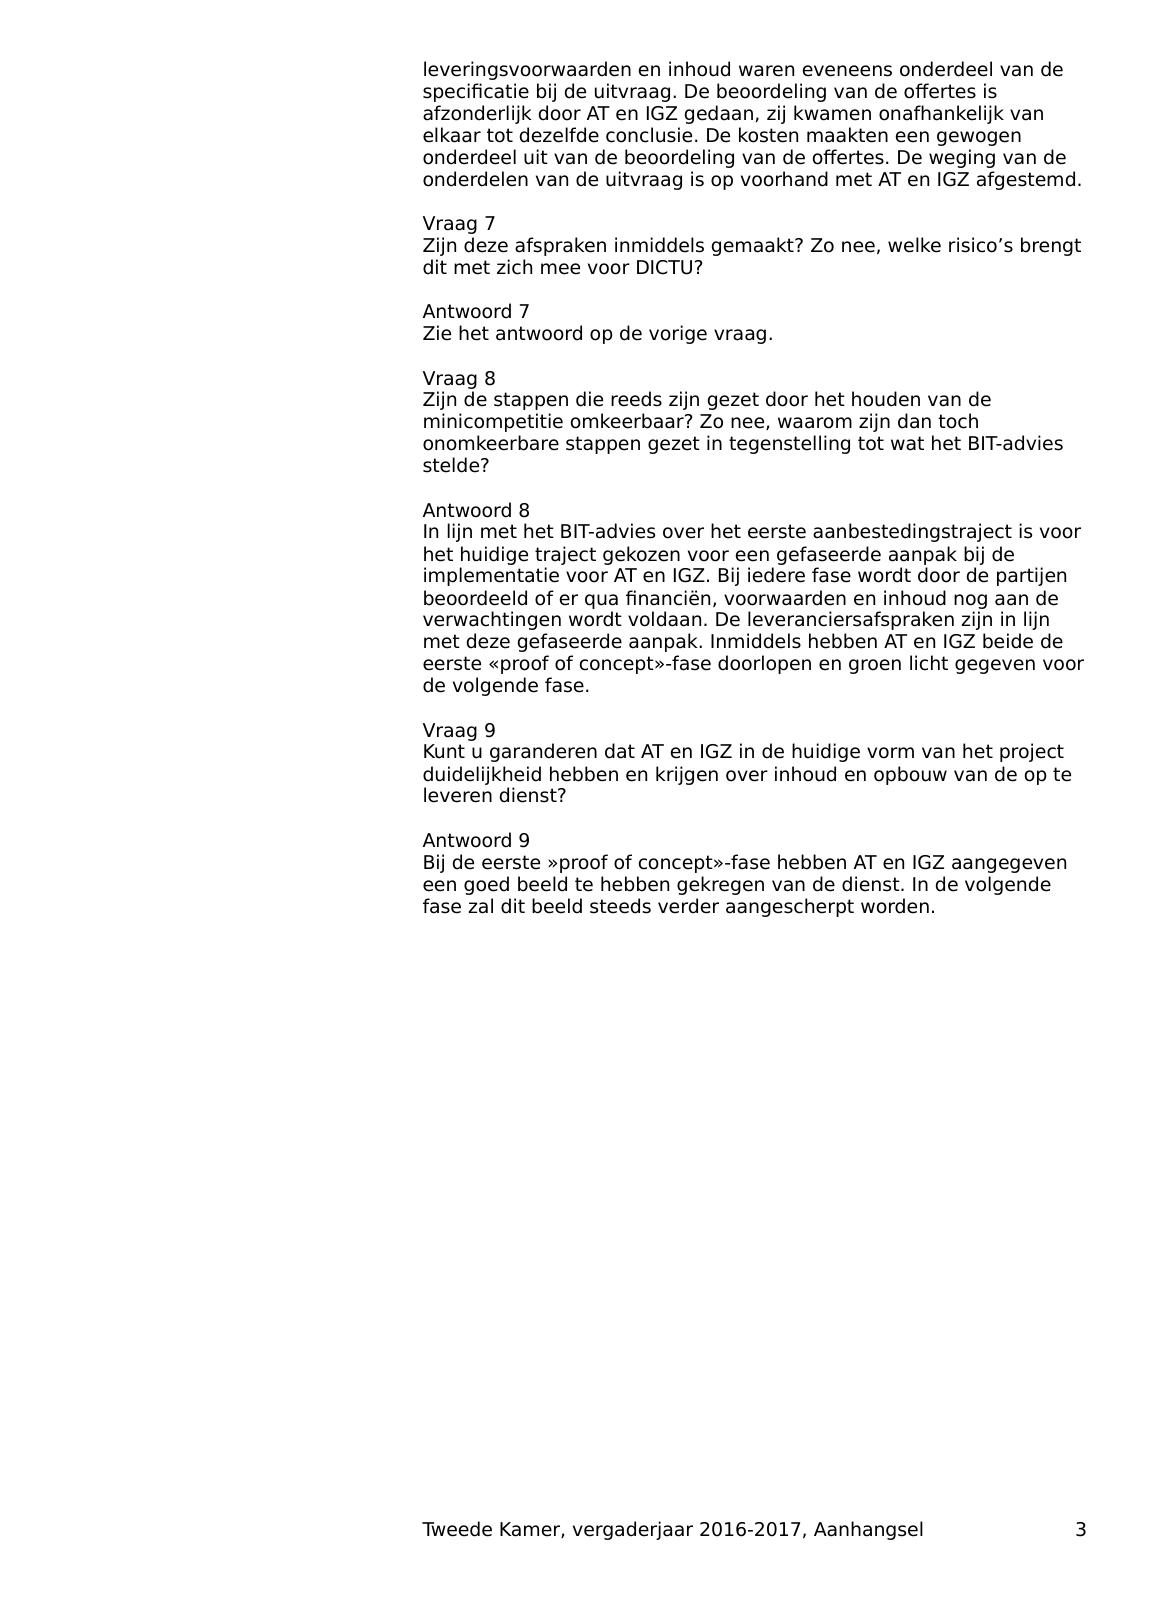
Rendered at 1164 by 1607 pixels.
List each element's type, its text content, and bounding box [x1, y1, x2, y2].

text Vraag 7 [422, 213, 1087, 235]
text In lijn met het BIT-advies over het eerste aanbestedingstraject is voor het huidige traject gekozen voor een gefaseerde aanpak bij de implementatie voor AT en IGZ. Bij iedere fase wordt door de partijen beoordeeld of er qua financiën, voorwaarden en inhoud nog aan de verwachtingen wordt voldaan. De leveranciersafspraken zijn in lijn met deze gefaseerde aanpak. Inmiddels hebben AT en IGZ beide de eerste «proof of concept»-fase doorlopen en groen licht gegeven voor de volgende fase. [422, 521, 1087, 697]
text Zijn deze afspraken inmiddels gemaakt? Zo nee, welke risico’s brengt dit met zich mee voor DICTU? [422, 235, 1087, 279]
text Vraag 9 [422, 719, 1087, 741]
text Antwoord 9 [422, 829, 1087, 852]
text Vraag 8 [422, 367, 1087, 389]
text Bij de eerste »proof of concept»-fase hebben AT en IGZ aangegeven een goed beeld te hebben gekregen van de dienst. In de volgende fase zal dit beeld steeds verder aangescherpt worden. [422, 852, 1087, 917]
text Zie het antwoord op de vorige vraag. [422, 323, 1087, 345]
text Zijn de stappen die reeds zijn gezet door het houden van de minicompetitie omkeerbaar? Zo nee, waarom zijn dan toch onomkeerbare stappen gezet in tegenstelling tot wat het BIT-advies stelde? [422, 389, 1087, 477]
text Antwoord 8 [422, 499, 1087, 521]
text Antwoord 7 [422, 301, 1087, 323]
text leveringsvoorwaarden en inhoud waren eveneens onderdeel van de specificatie bij de uitvraag. De beoordeling van de offertes is afzonderlijk door AT en IGZ gedaan, zij kwamen onafhankelijk van elkaar tot dezelfde conclusie. De kosten maakten een gewogen onderdeel uit van de beoordeling van de offertes. De weging van de onderdelen van de uitvraag is op voorhand met AT en IGZ afgestemd. [422, 59, 1087, 191]
text Kunt u garanderen dat AT en IGZ in de huidige vorm van het project duidelijkheid hebben en krijgen over inhoud en opbouw van de op te leveren dienst? [422, 741, 1087, 807]
